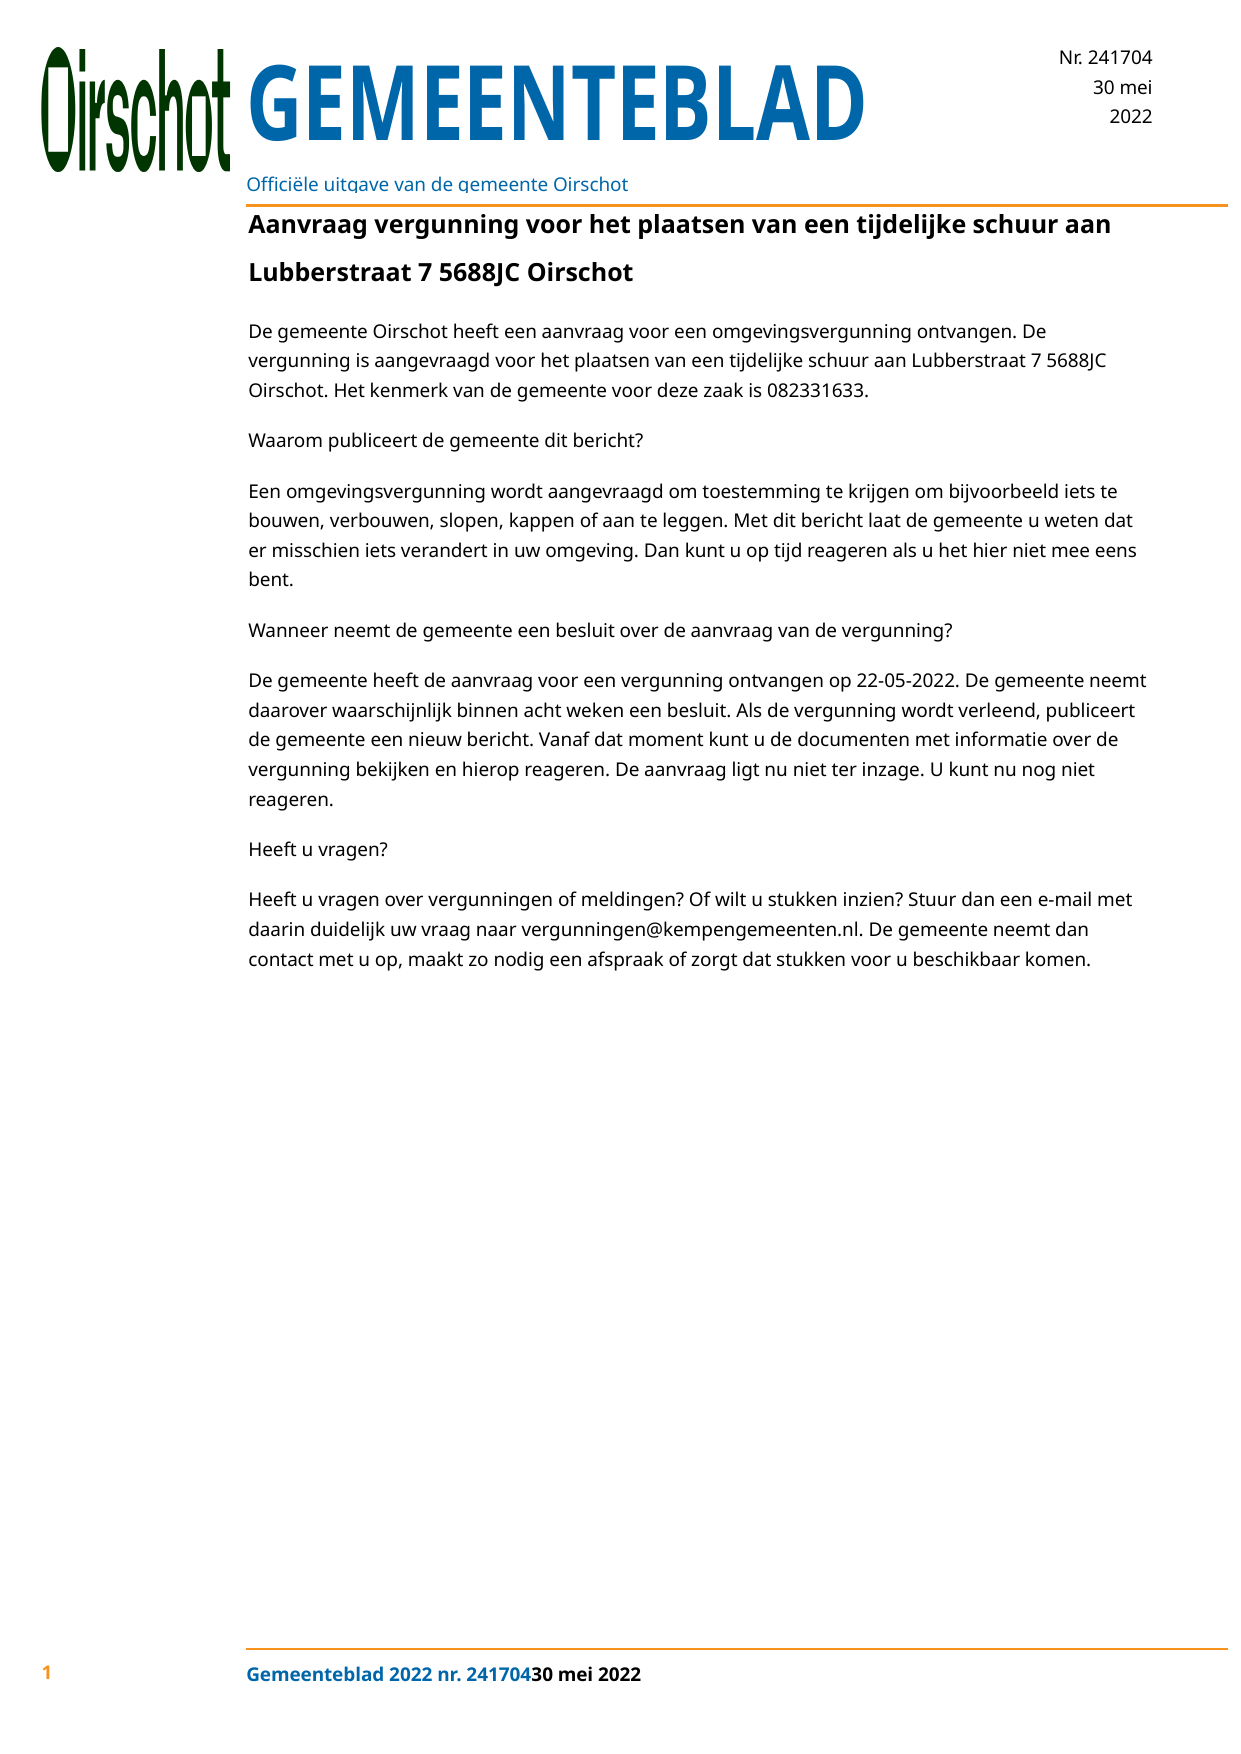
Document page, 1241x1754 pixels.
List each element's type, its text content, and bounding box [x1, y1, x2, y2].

text Wanneer neemt de gemeente een besluit over de aanvraag van de vergunning? [248, 617, 1152, 643]
text Een omgevingsvergunning wordt aangevraagd om toestemming te krijgen om bijvoorbeeld iets te bouwen, verbouwen, slopen, kappen of aan te leggen. Met dit bericht laat de gemeente u weten dat er misschien iets verandert in uw omgeving. Dan kunt u op tijd reageren als u het hier niet mee eens bent. [248, 478, 1152, 592]
text Heeft u vragen? [248, 836, 1152, 862]
text Heeft u vragen over vergunningen of meldingen? Of wilt u stukken inzien? Stuur dan een e-mail met daarin duidelijk uw vraag naar vergunningen@kempengemeenten.nl. De gemeente neemt dan contact met u op, maakt zo nodig een afspraak of zorgt dat stukken voor u beschikbaar komen. [248, 887, 1152, 972]
text De gemeente heeft de aanvraag voor een vergunning ontvangen op 22-05-2022. De gemeente neemt daarover waarschijnlijk binnen acht weken een besluit. Als de vergunning wordt verleend, publiceert de gemeente een nieuw bericht. Vanaf dat moment kunt u de documenten met informatie over de vergunning bekijken en hierop reageren. De aanvraag ligt nu niet ter inzage. U kunt nu nog niet reageren. [248, 667, 1152, 812]
text De gemeente Oirschot heeft een aanvraag voor een omgevingsvergunning ontvangen. De vergunning is aangevraagd voor het plaatsen van een tijdelijke schuur aan Lubberstraat 7 5688JC Oirschot. Het kenmerk van de gemeente voor deze zaak is 082331633. [248, 318, 1152, 403]
text Waarom publiceert de gemeente dit bericht? [248, 427, 1152, 453]
picture [41, 47, 231, 172]
text Aanvraag vergunning voor het plaatsen van een tijdelijke schuur aan Lubberstraat 7 5688JC Oirschot [248, 207, 1152, 288]
